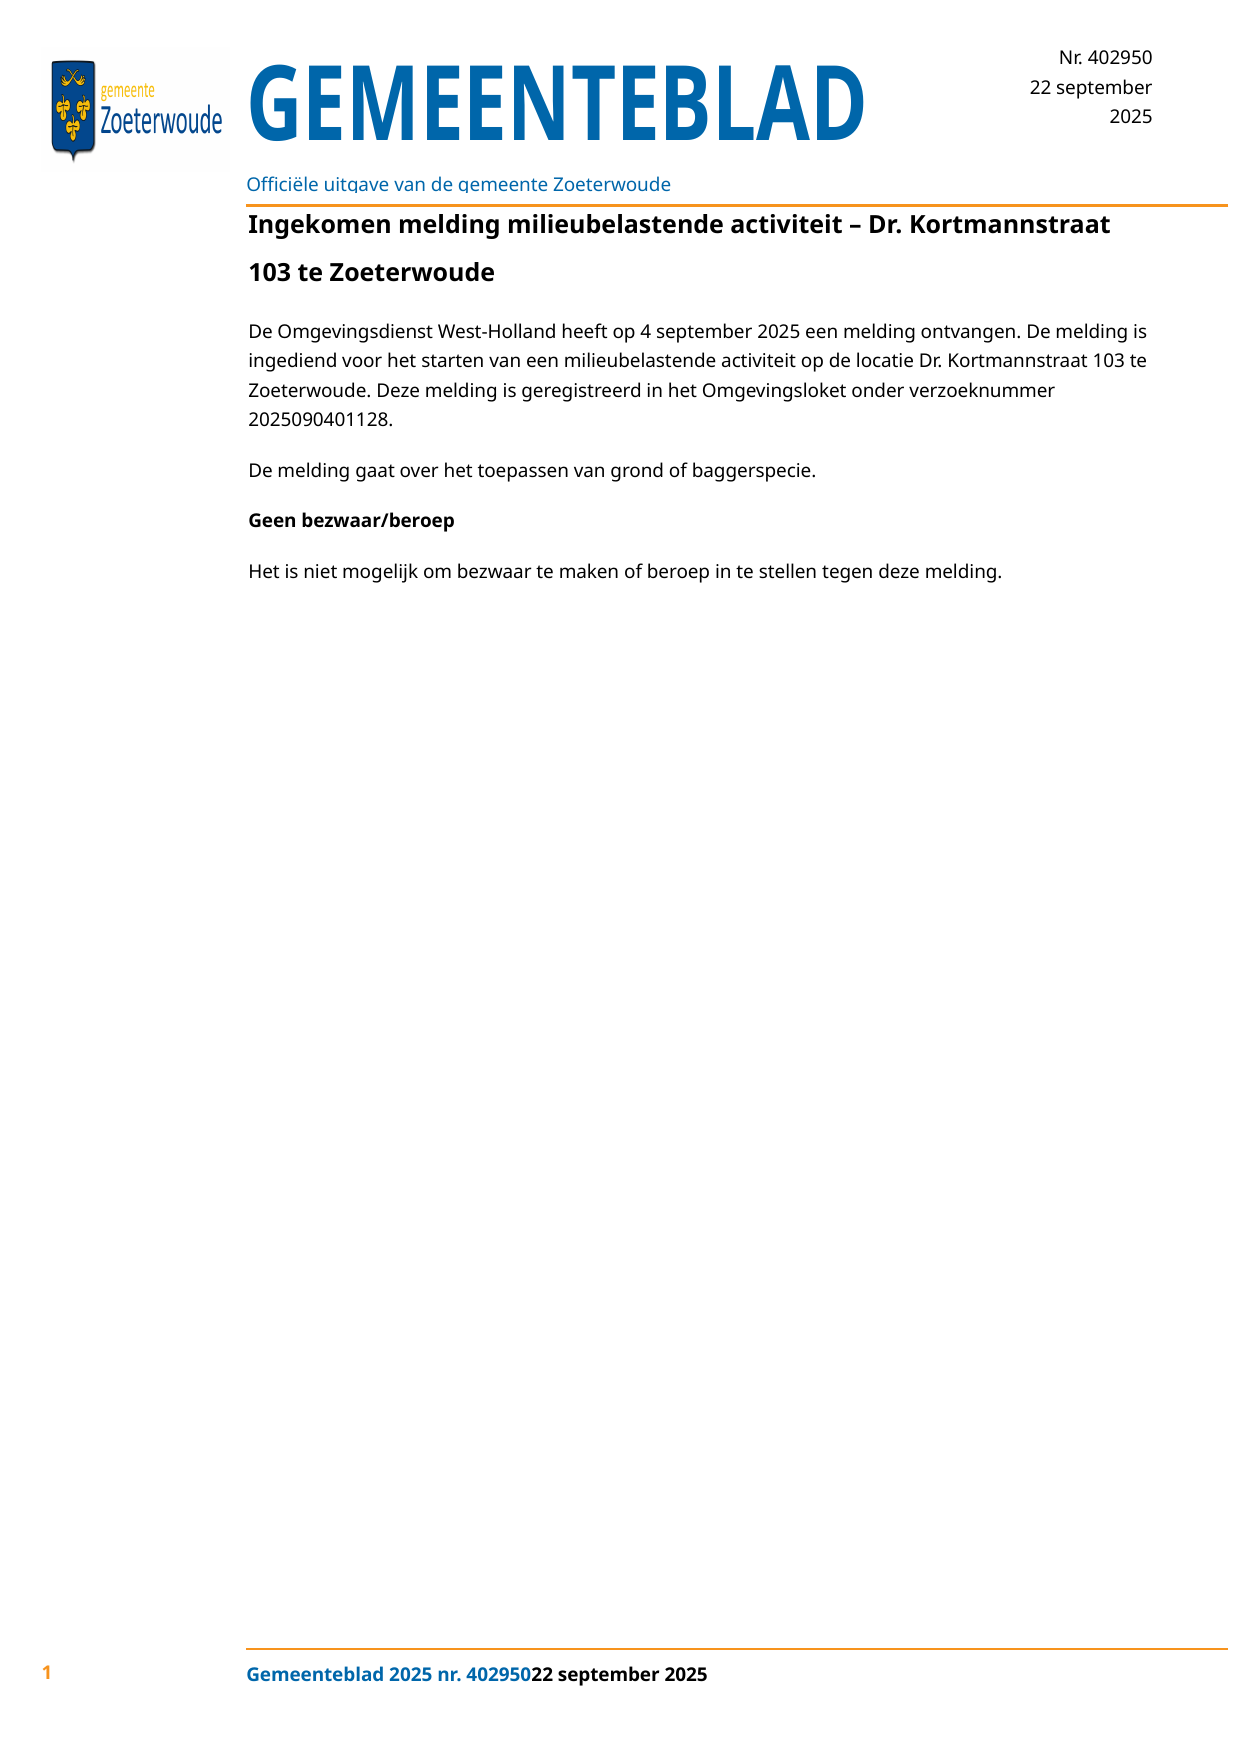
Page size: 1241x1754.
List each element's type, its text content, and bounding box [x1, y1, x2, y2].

picture [41, 47, 231, 172]
text Geen bezwaar/beroep [248, 507, 1152, 533]
text De melding gaat over het toepassen van grond of baggerspecie. [248, 457, 1152, 483]
text Ingekomen melding milieubelastende activiteit – Dr. Kortmannstraat 103 te Zoeterwoude [248, 207, 1152, 288]
text De Omgevingsdienst West-Holland heeft op 4 september 2025 een melding ontvangen. De melding is ingediend voor het starten van een milieubelastende activiteit op de locatie Dr. Kortmannstraat 103 te Zoeterwoude. Deze melding is geregistreerd in het Omgevingsloket onder verzoeknummer 2025090401128. [248, 318, 1152, 432]
text Het is niet mogelijk om bezwaar te maken of beroep in te stellen tegen deze melding. [248, 558, 1152, 584]
